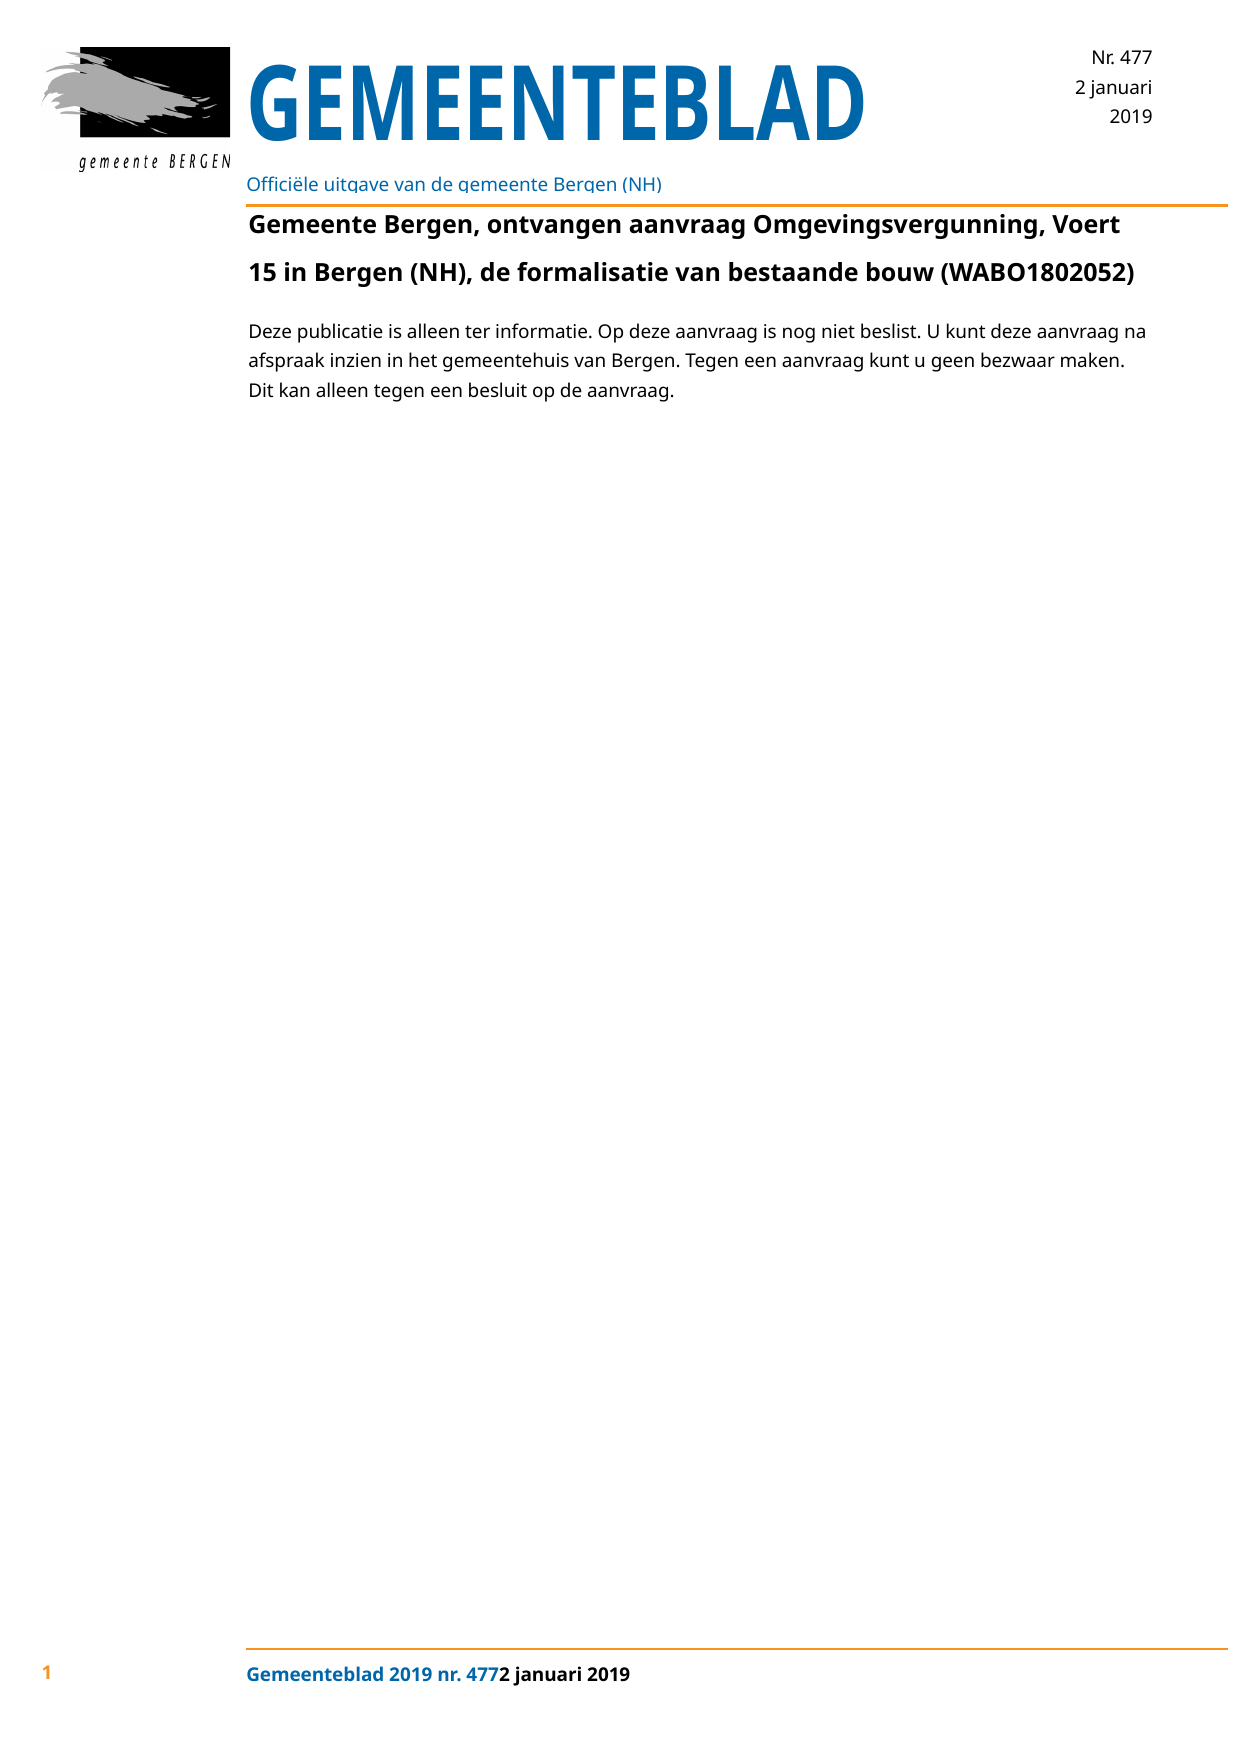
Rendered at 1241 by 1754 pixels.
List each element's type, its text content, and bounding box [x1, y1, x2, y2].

text Gemeente Bergen, ontvangen aanvraag Omgevingsvergunning, Voert 15 in Bergen (NH), de formalisatie van bestaande bouw (WABO1802052) [248, 207, 1152, 288]
text Deze publicatie is alleen ter informatie. Op deze aanvraag is nog niet beslist. U kunt deze aanvraag na afspraak inzien in het gemeentehuis van Bergen. Tegen een aanvraag kunt u geen bezwaar maken. Dit kan alleen tegen een besluit op de aanvraag. [248, 318, 1152, 403]
picture [41, 47, 231, 172]
